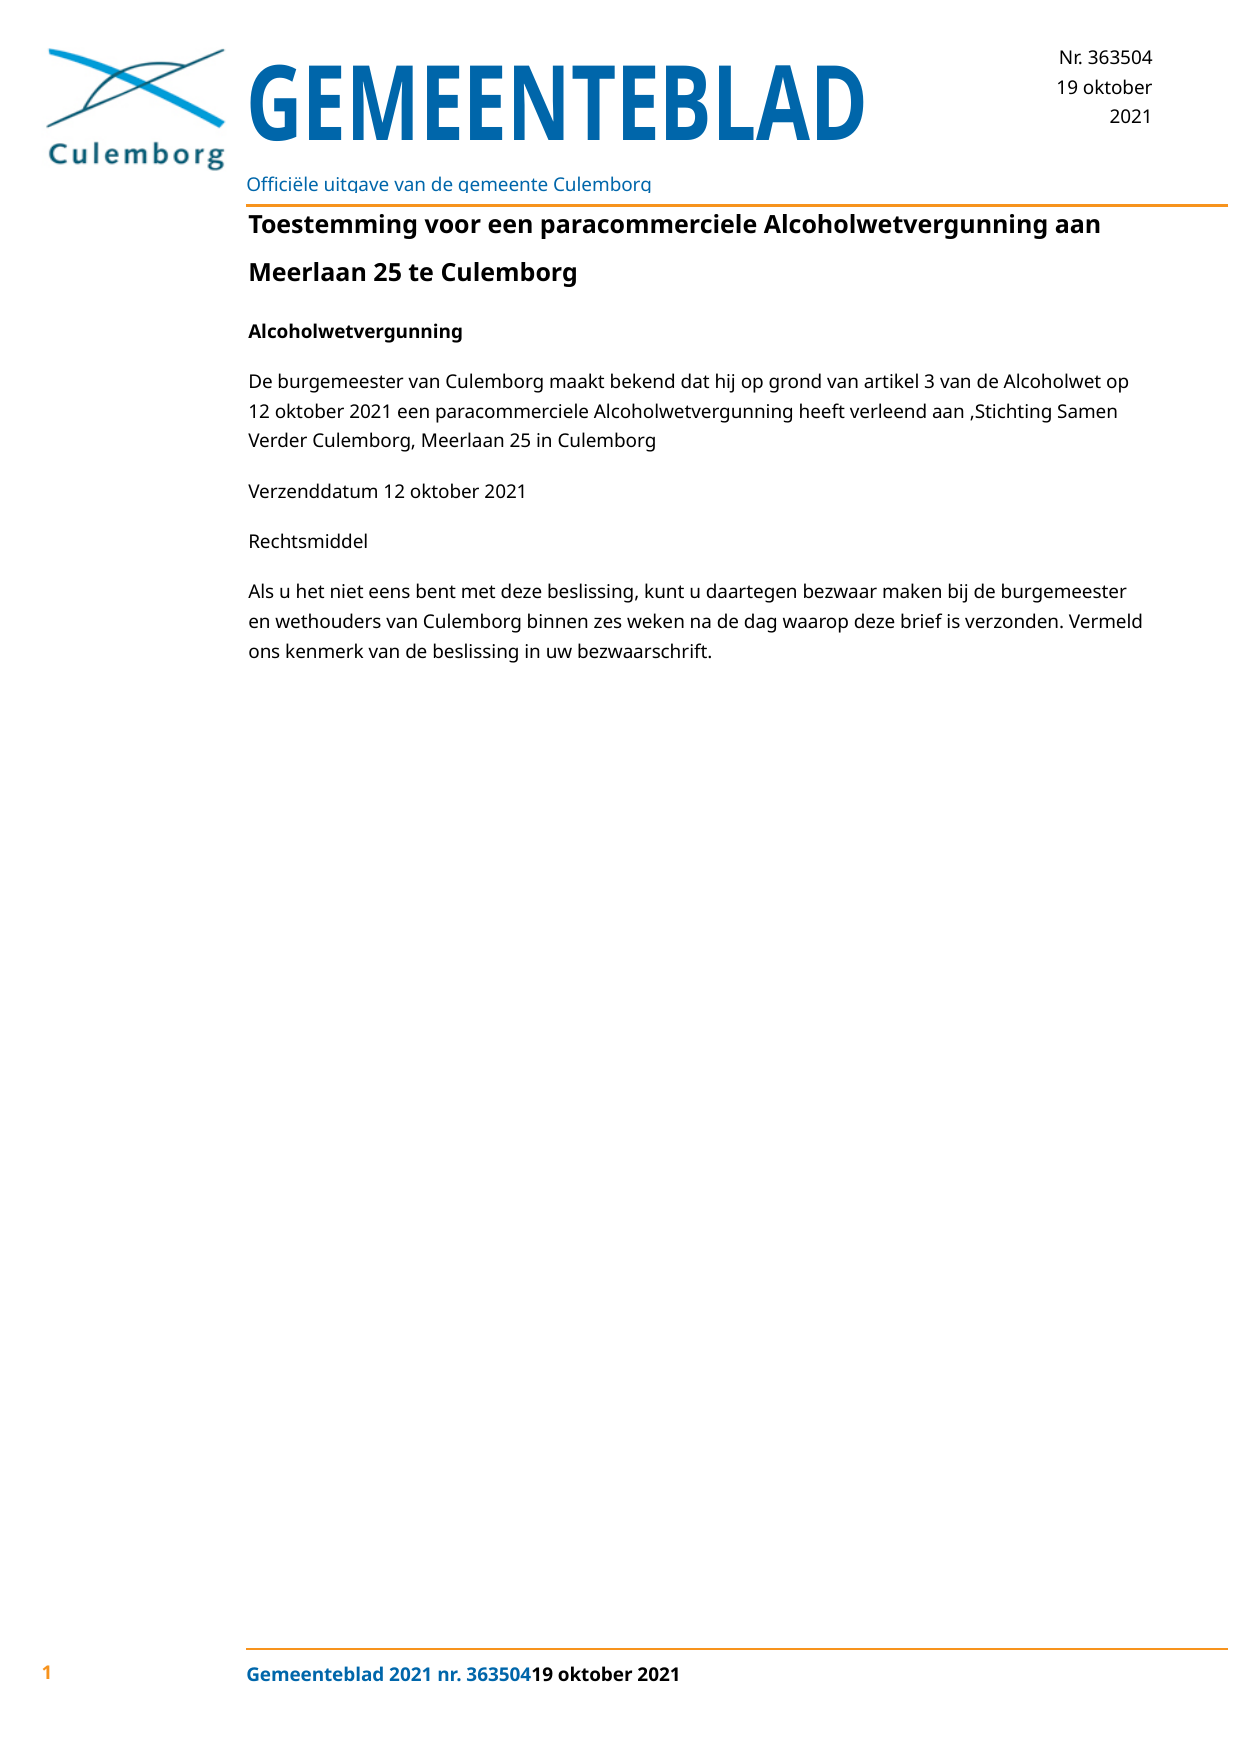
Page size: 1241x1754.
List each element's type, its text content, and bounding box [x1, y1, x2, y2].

picture [41, 47, 231, 172]
text Verzenddatum 12 oktober 2021 [248, 478, 1152, 504]
text Alcoholwetvergunning [248, 318, 1152, 344]
text De burgemeester van Culemborg maakt bekend dat hij op grond van artikel 3 van de Alcoholwet op 12 oktober 2021 een paracommerciele Alcoholwetvergunning heeft verleend aan ,Stichting Samen Verder Culemborg, Meerlaan 25 in Culemborg [248, 368, 1152, 453]
text Als u het niet eens bent met deze beslissing, kunt u daartegen bezwaar maken bij de burgemeester en wethouders van Culemborg binnen zes weken na de dag waarop deze brief is verzonden. Vermeld ons kenmerk van de beslissing in uw bezwaarschrift. [248, 579, 1152, 664]
text Rechtsmiddel [248, 528, 1152, 554]
text Toestemming voor een paracommerciele Alcoholwetvergunning aan Meerlaan 25 te Culemborg [248, 207, 1152, 288]
